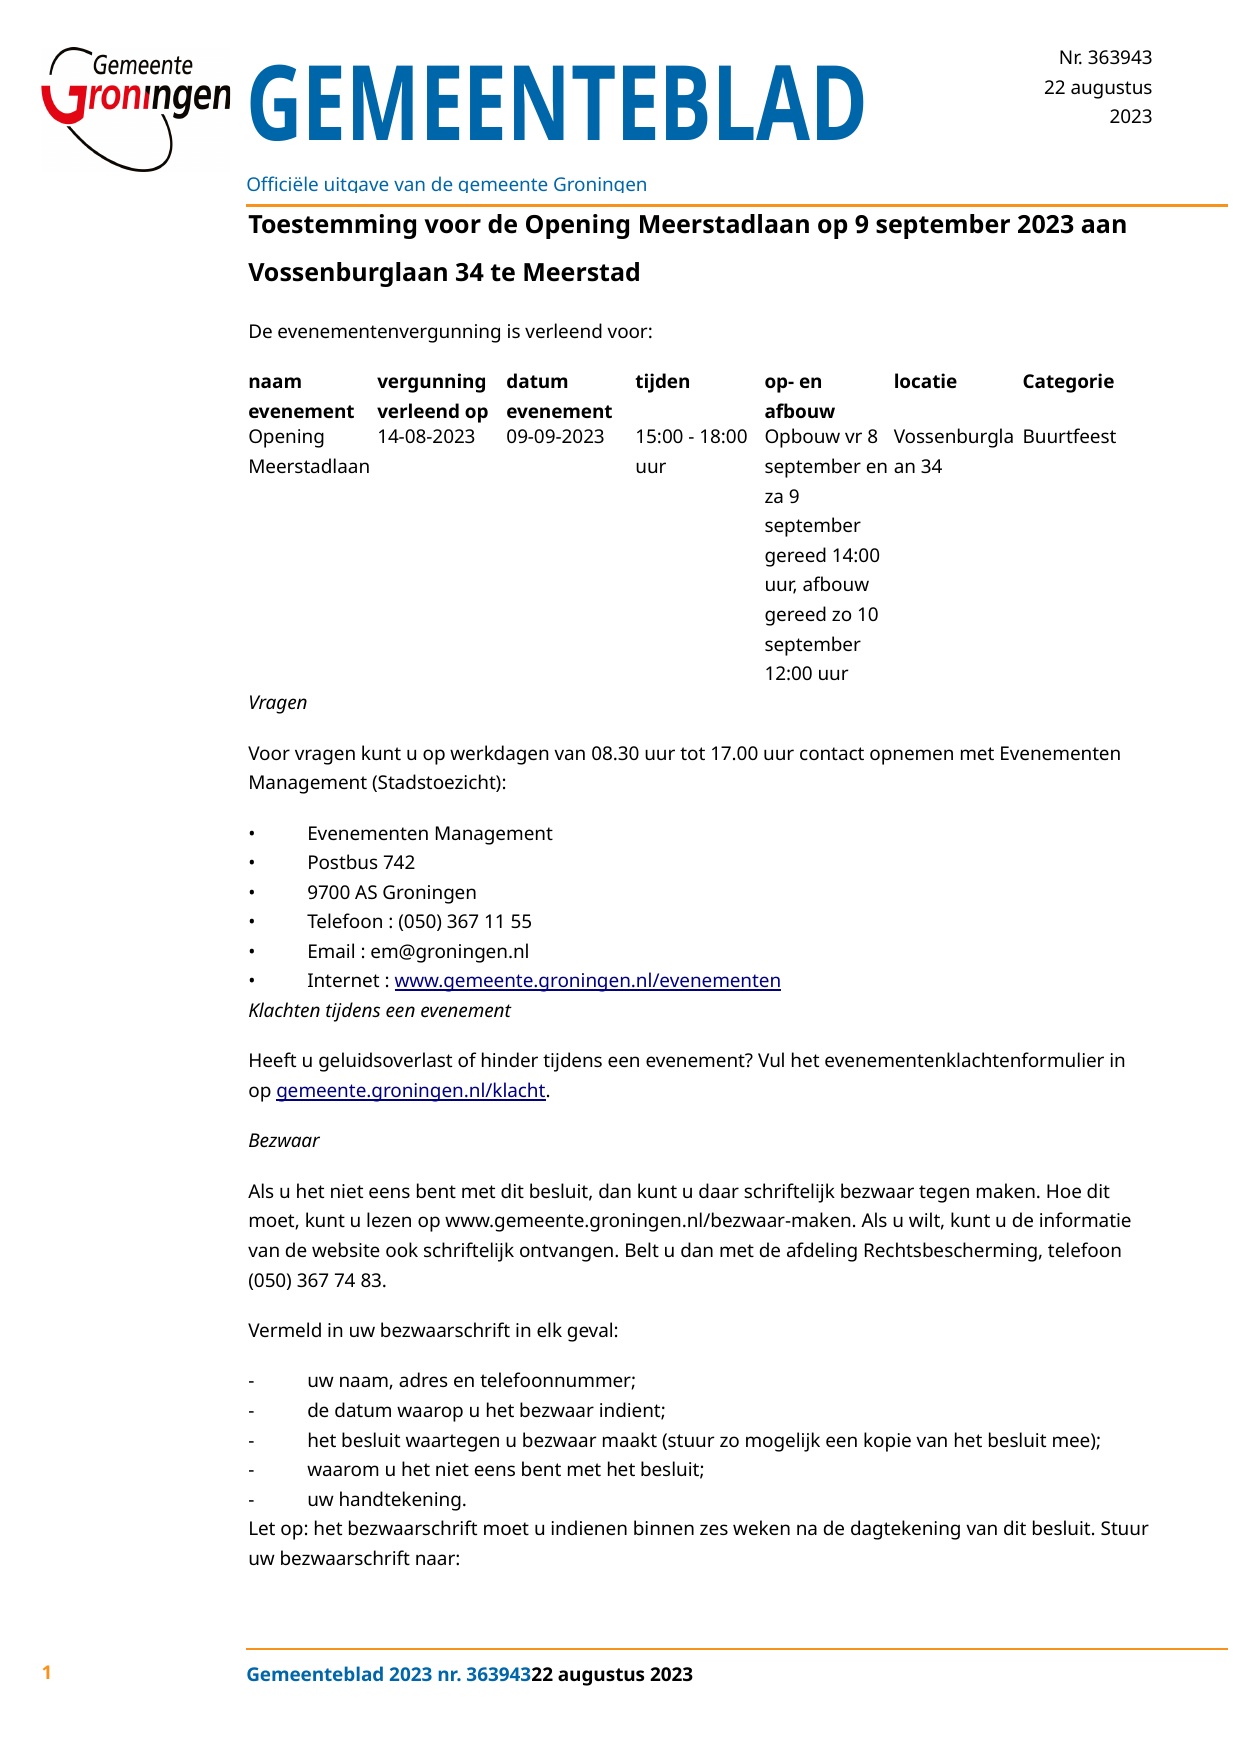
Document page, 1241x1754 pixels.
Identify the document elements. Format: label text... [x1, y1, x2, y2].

list uw naam, adres en telefoonnummer; [248, 1368, 1152, 1393]
list Postbus 742 [248, 849, 1152, 875]
list Evenementen Management [248, 820, 1152, 846]
table_cell Vossenburglaan 34 [894, 424, 1022, 686]
text Heeft u geluidsoverlast of hinder tijdens een evenement? Vul het evenementenklachtenformulier in op gemeente.groningen.nl/klacht. [248, 1048, 1152, 1103]
table_cell Opbouw vr 8 september en za 9 september gereed 14:00 uur, afbouw gereed zo 10 september 12:00 uur [764, 424, 893, 686]
table_header datum evenement [506, 369, 635, 424]
table_header naam evenement [248, 369, 377, 424]
text Let op: het bezwaarschrift moet u indienen binnen zes weken na de dagtekening van dit besluit. Stuur uw bezwaarschrift naar: [248, 1516, 1152, 1571]
table_header locatie [894, 369, 1022, 424]
text Als u het niet eens bent met dit besluit, dan kunt u daar schriftelijk bezwaar tegen maken. Hoe dit moet, kunt u lezen op www.gemeente.groningen.nl/bezwaar-maken. Als u wilt, kunt u de informatie van de website ook schriftelijk ontvangen. Belt u dan met de afdeling Rechtsbescherming, telefoon (050) 367 74 83. [248, 1178, 1152, 1293]
text Klachten tijdens een evenement [248, 997, 1152, 1023]
list Telefoon : (050) 367 11 55 [248, 908, 1152, 934]
table_header Categorie [1023, 369, 1152, 424]
table_cell 15:00 - 18:00 uur [635, 424, 764, 686]
text Voor vragen kunt u op werkdagen van 08.30 uur tot 17.00 uur contact opnemen met Evenementen Management (Stadstoezicht): [248, 740, 1152, 795]
list Email : em@groningen.nl [248, 938, 1152, 964]
table_cell Opening Meerstadlaan [248, 424, 377, 686]
picture [41, 47, 231, 172]
table_header tijden [635, 369, 764, 424]
text Bezwaar [248, 1128, 1152, 1153]
text Vermeld in uw bezwaarschrift in elk geval: [248, 1317, 1152, 1343]
list 9700 AS Groningen [248, 879, 1152, 905]
text De evenementenvergunning is verleend voor: [248, 318, 1152, 344]
text Toestemming voor de Opening Meerstadlaan op 9 september 2023 aan Vossenburglaan 34 te Meerstad [248, 207, 1152, 288]
table_cell Buurtfeest [1023, 424, 1152, 686]
list uw handtekening. [248, 1486, 1152, 1512]
table_header op- en afbouw [764, 369, 893, 424]
list de datum waarop u het bezwaar indient; [248, 1397, 1152, 1423]
table_header vergunning verleend op [377, 369, 506, 424]
table_cell 09-09-2023 [506, 424, 635, 686]
table_cell 14-08-2023 [377, 424, 506, 686]
list het besluit waartegen u bezwaar maakt (stuur zo mogelijk een kopie van het besluit mee); [248, 1427, 1152, 1453]
list Internet : www.gemeente.groningen.nl/evenementen [248, 968, 1152, 993]
list waarom u het niet eens bent met het besluit; [248, 1456, 1152, 1482]
text Vragen [248, 689, 1152, 715]
